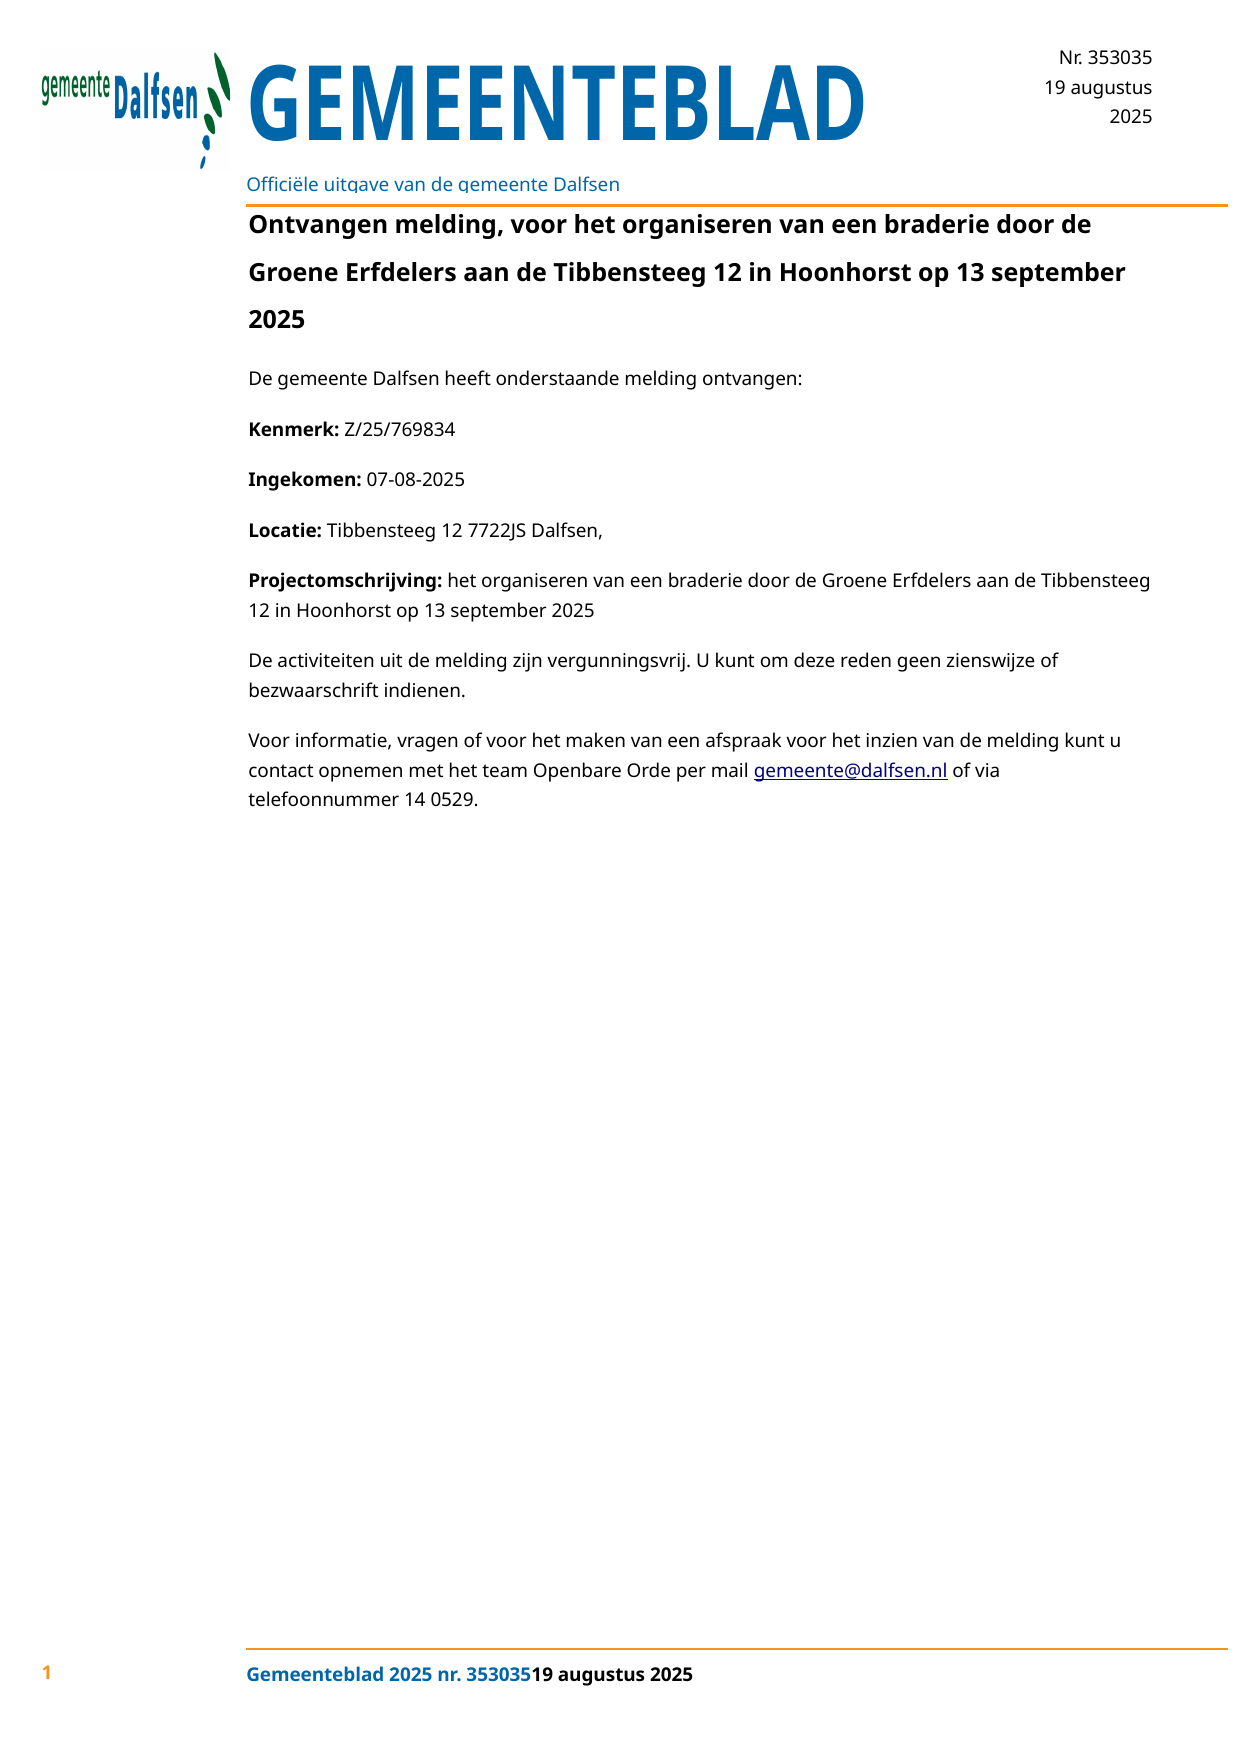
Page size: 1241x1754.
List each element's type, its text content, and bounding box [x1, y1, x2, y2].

text Ingekomen: 07-08-2025 [248, 466, 1152, 492]
text Ontvangen melding, voor het organiseren van een braderie door de Groene Erfdelers aan de Tibbensteeg 12 in Hoonhorst op 13 september 2025 [248, 207, 1152, 336]
picture [41, 47, 231, 172]
text Voor informatie, vragen of voor het maken van een afspraak voor het inzien van de melding kunt u contact opnemen met het team Openbare Orde per mail gemeente@dalfsen.nl of via telefoonnummer 14 0529. [248, 727, 1152, 812]
text De activiteiten uit de melding zijn vergunningsvrij. U kunt om deze reden geen zienswijze of bezwaarschrift indienen. [248, 647, 1152, 702]
text Locatie: Tibbensteeg 12 7722JS Dalfsen, [248, 517, 1152, 542]
text De gemeente Dalfsen heeft onderstaande melding ontvangen: [248, 366, 1152, 391]
text Projectomschrijving: het organiseren van een braderie door de Groene Erfdelers aan de Tibbensteeg 12 in Hoonhorst op 13 september 2025 [248, 567, 1152, 622]
text Kenmerk: Z/25/769834 [248, 416, 1152, 442]
